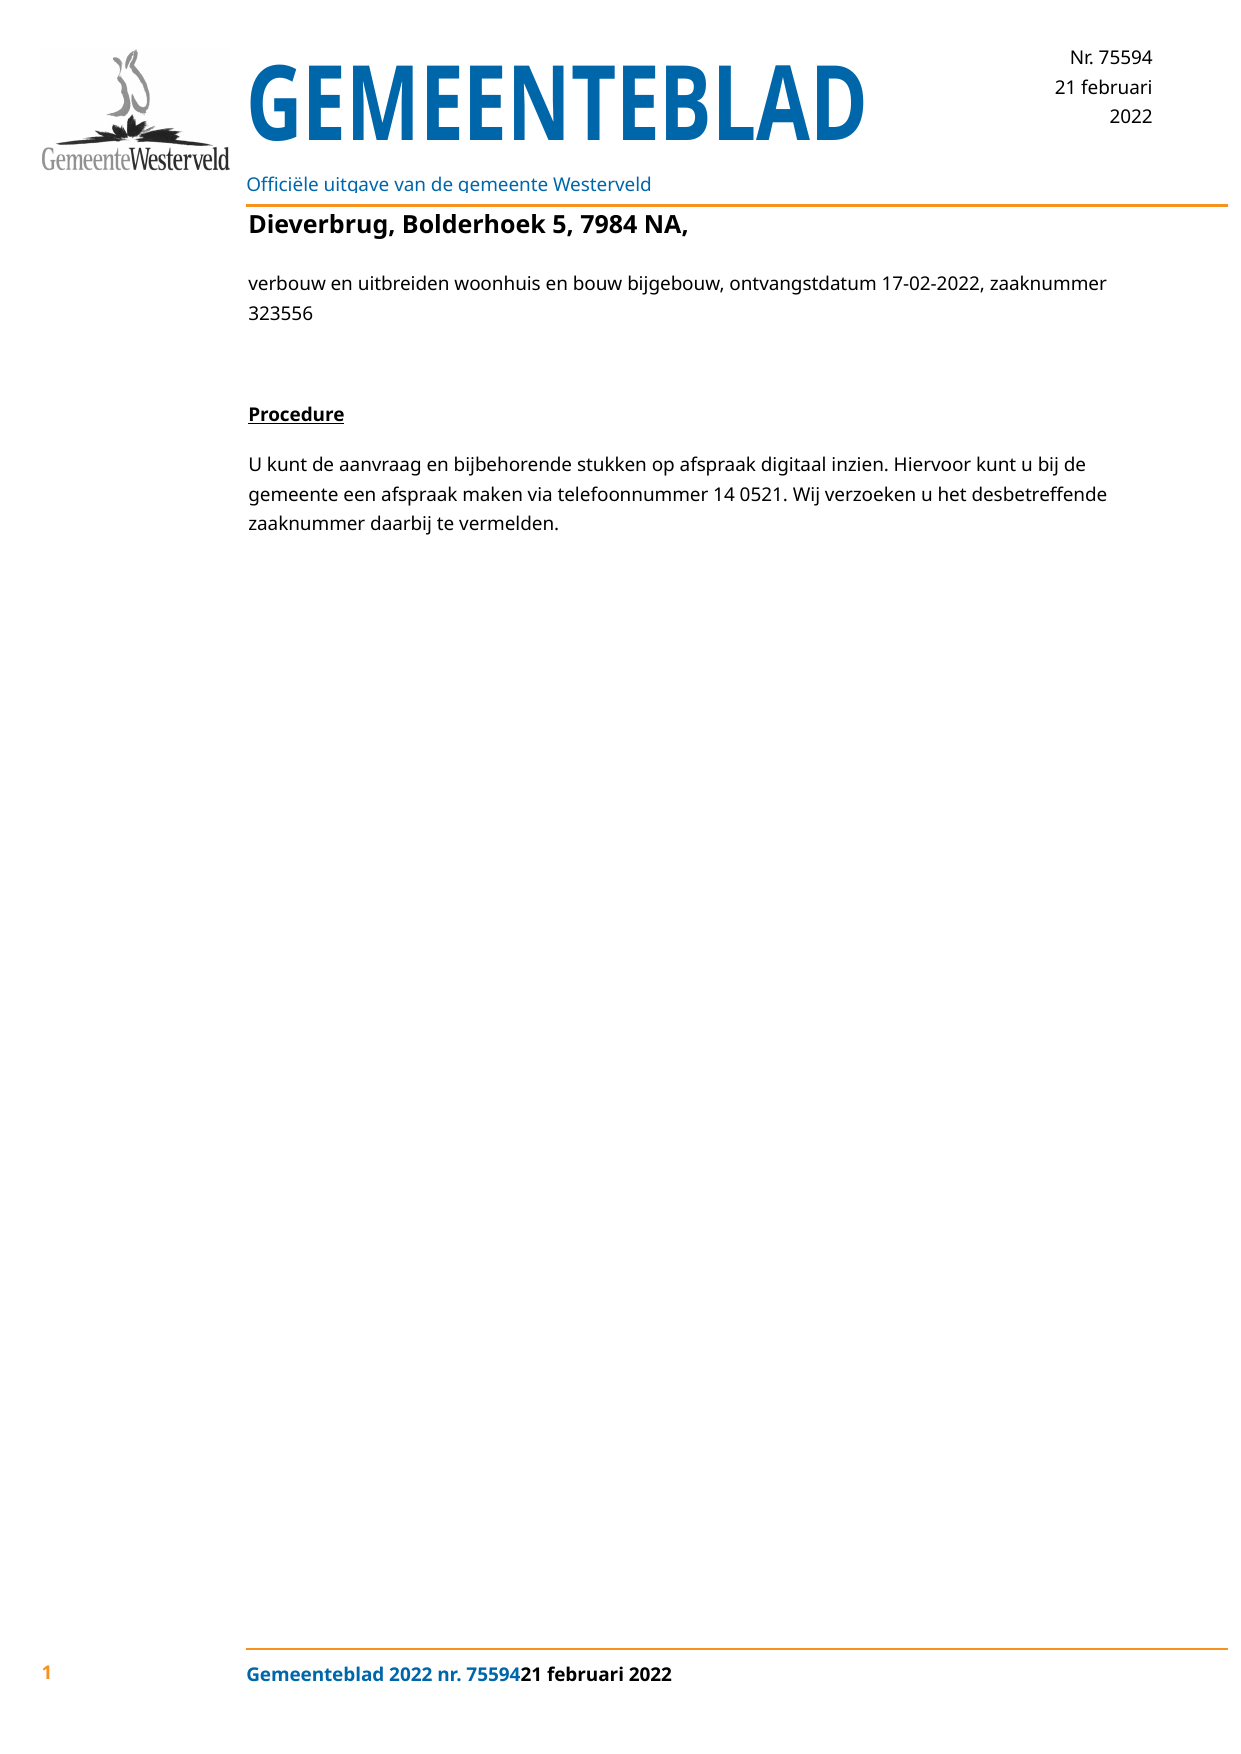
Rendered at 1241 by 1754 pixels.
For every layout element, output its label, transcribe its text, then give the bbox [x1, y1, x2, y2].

text Procedure [248, 401, 1152, 426]
text U kunt de aanvraag en bijbehorende stukken op afspraak digitaal inzien. Hiervoor kunt u bij de gemeente een afspraak maken via telefoonnummer 14 0521. Wij verzoeken u het desbetreffende zaaknummer daarbij te vermelden. [248, 451, 1152, 536]
text Dieverbrug, Bolderhoek 5, 7984 NA, [248, 207, 1152, 241]
picture [41, 47, 231, 172]
text verbouw en uitbreiden woonhuis en bouw bijgebouw, ontvangstdatum 17-02-2022, zaaknummer 323556 [248, 270, 1152, 326]
